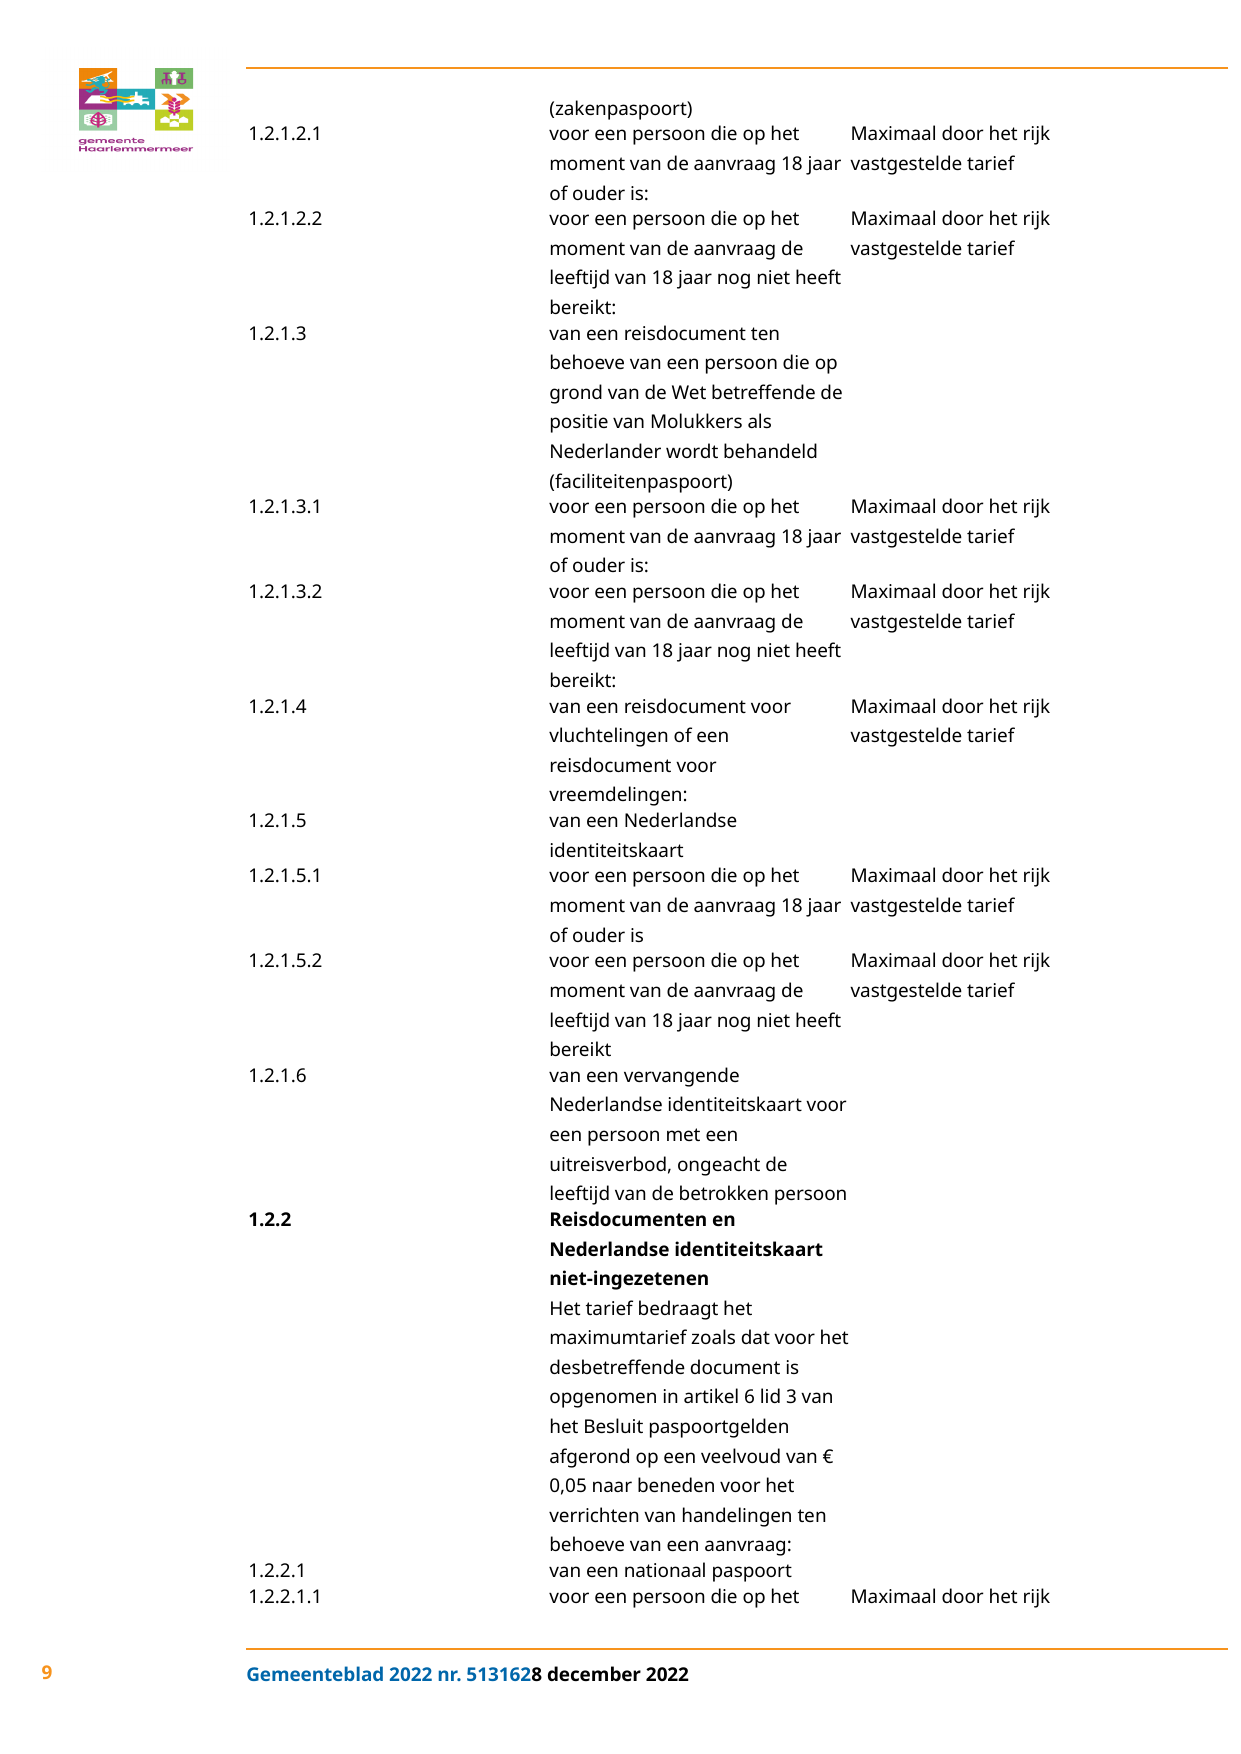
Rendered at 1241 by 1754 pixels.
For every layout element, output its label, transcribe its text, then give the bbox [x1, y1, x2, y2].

table_cell 1.2.1.5.1 [248, 863, 549, 948]
table_cell van een vervangende Nederlandse identiteitskaart voor een persoon met een uitreisverbod, ongeacht de leeftijd van de betrokken persoon [549, 1062, 850, 1206]
table_cell 1.2.1.5 [248, 808, 549, 863]
table_cell Maximaal door het rijk vastgestelde tarief [850, 494, 1152, 578]
table_cell voor een persoon die op het moment van de aanvraag 18 jaar of ouder is: [549, 121, 850, 205]
table_cell 1.2.1.6 [248, 1062, 549, 1206]
table_cell Maximaal door het rijk vastgestelde tarief [850, 121, 1152, 205]
table_cell van een reisdocument voor vluchtelingen of een reisdocument voor vreemdelingen: [549, 693, 850, 807]
table_cell voor een persoon die op het moment van de aanvraag de leeftijd van 18 jaar nog niet heeft bereikt: [549, 579, 850, 693]
table_cell [850, 320, 1152, 493]
table_cell Maximaal door het rijk [850, 1583, 1152, 1609]
table_cell Maximaal door het rijk vastgestelde tarief [850, 205, 1152, 320]
table_cell 1.2.1.5.2 [248, 948, 549, 1062]
table_cell [850, 1206, 1152, 1557]
table_cell [850, 95, 1152, 121]
table_cell voor een persoon die op het moment van de aanvraag 18 jaar of ouder is [549, 863, 850, 948]
picture [41, 47, 231, 172]
table_cell [850, 1557, 1152, 1583]
table_cell 1.2.2.1 [248, 1557, 549, 1583]
table_cell (zakenpaspoort) [549, 95, 850, 121]
table_cell 1.2.2 [248, 1206, 549, 1557]
table_cell Maximaal door het rijk vastgestelde tarief [850, 579, 1152, 693]
table_cell Maximaal door het rijk vastgestelde tarief [850, 948, 1152, 1062]
table_cell Maximaal door het rijk vastgestelde tarief [850, 863, 1152, 948]
table_cell [248, 95, 549, 121]
table_cell [850, 1062, 1152, 1206]
table_cell voor een persoon die op het [549, 1583, 850, 1609]
table_cell [850, 808, 1152, 863]
table_cell van een reisdocument ten behoeve van een persoon die op grond van de Wet betreffende de positie van Molukkers als Nederlander wordt behandeld (faciliteitenpaspoort) [549, 320, 850, 493]
table_cell van een nationaal paspoort [549, 1557, 850, 1583]
table_cell van een Nederlandse identiteitskaart [549, 808, 850, 863]
table_cell 1.2.1.2.1 [248, 121, 549, 205]
table_cell 1.2.1.3.1 [248, 494, 549, 578]
table_cell 1.2.2.1.1 [248, 1583, 549, 1609]
table_cell Reisdocumenten en Nederlandse identiteitskaart niet-ingezetenen Het tarief bedraagt het maximumtarief zoals dat voor het desbetreffende document is opgenomen in artikel 6 lid 3 van het Besluit paspoortgelden afgerond op een veelvoud van € 0,05 naar beneden voor het verrichten van handelingen ten behoeve van een aanvraag: [549, 1206, 850, 1557]
table_cell Maximaal door het rijk vastgestelde tarief [850, 693, 1152, 807]
table_cell 1.2.1.4 [248, 693, 549, 807]
table_cell 1.2.1.3.2 [248, 579, 549, 693]
table_cell voor een persoon die op het moment van de aanvraag de leeftijd van 18 jaar nog niet heeft bereikt [549, 948, 850, 1062]
table_cell 1.2.1.2.2 [248, 205, 549, 320]
table_cell voor een persoon die op het moment van de aanvraag 18 jaar of ouder is: [549, 494, 850, 578]
table_cell 1.2.1.3 [248, 320, 549, 493]
table_cell voor een persoon die op het moment van de aanvraag de leeftijd van 18 jaar nog niet heeft bereikt: [549, 205, 850, 320]
